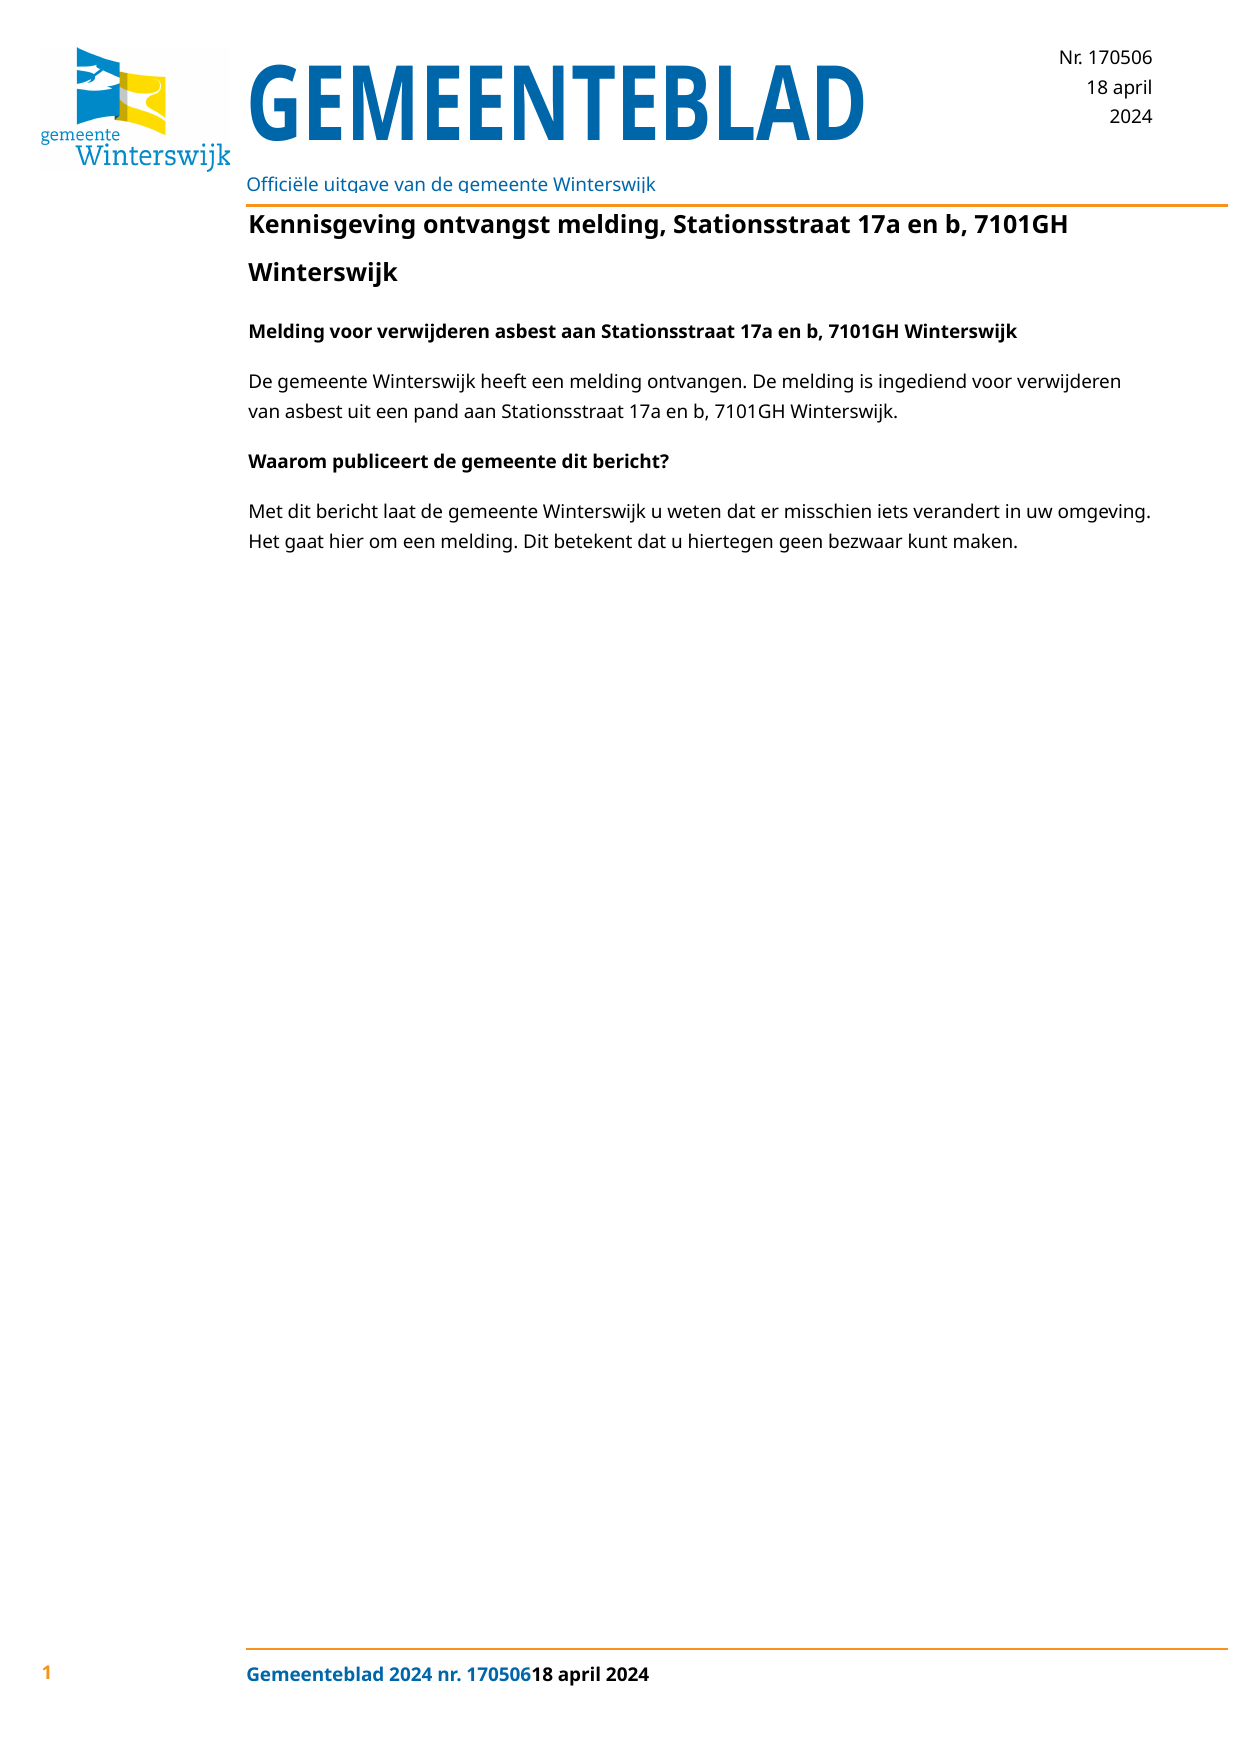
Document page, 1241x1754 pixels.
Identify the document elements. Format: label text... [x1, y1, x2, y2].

text Waarom publiceert de gemeente dit bericht? [248, 448, 1152, 474]
text Melding voor verwijderen asbest aan Stationsstraat 17a en b, 7101GH Winterswijk [248, 318, 1152, 344]
text Met dit bericht laat de gemeente Winterswijk u weten dat er misschien iets verandert in uw omgeving. Het gaat hier om een melding. Dit betekent dat u hiertegen geen bezwaar kunt maken. [248, 499, 1152, 554]
picture [41, 47, 231, 172]
text De gemeente Winterswijk heeft een melding ontvangen. De melding is ingediend voor verwijderen van asbest uit een pand aan Stationsstraat 17a en b, 7101GH Winterswijk. [248, 368, 1152, 424]
picture [225, 153, 231, 162]
text Kennisgeving ontvangst melding, Stationsstraat 17a en b, 7101GH Winterswijk [248, 207, 1152, 288]
